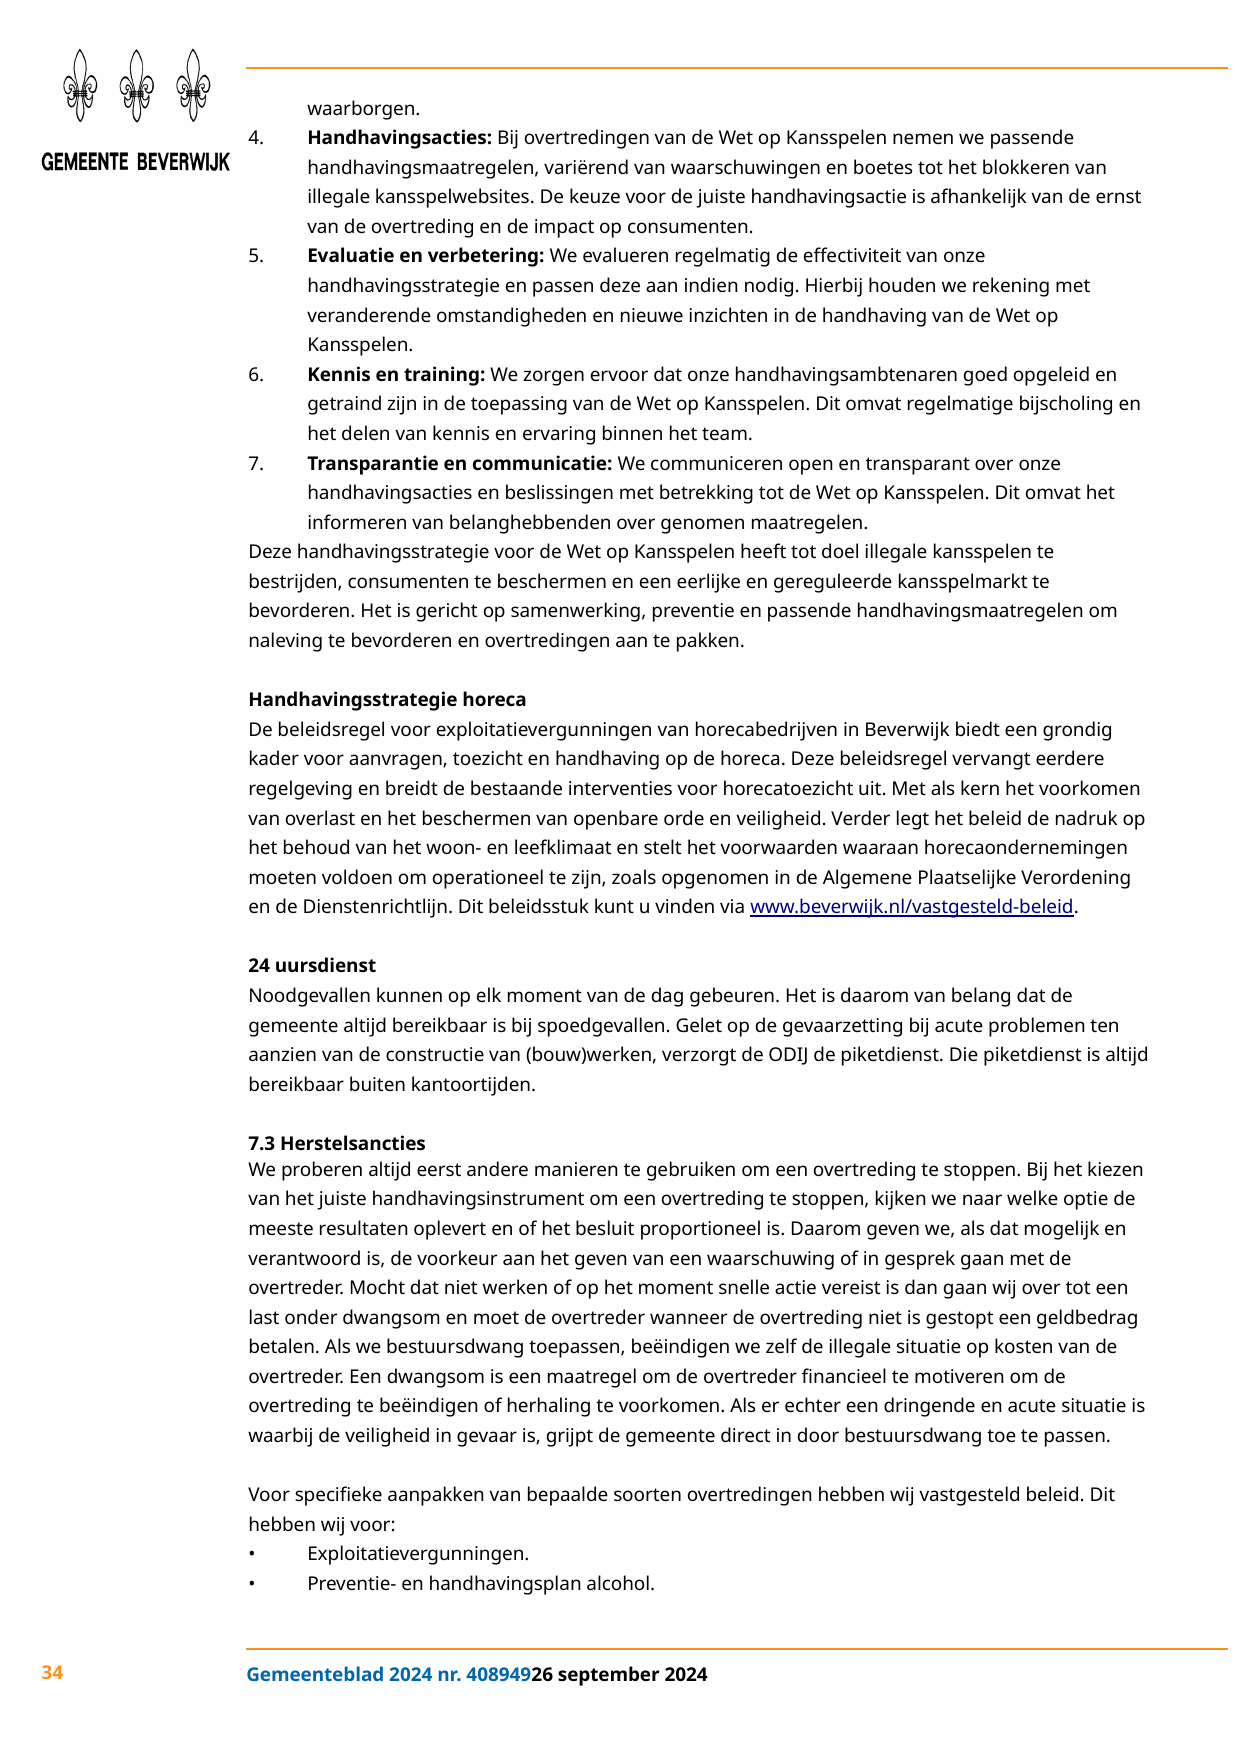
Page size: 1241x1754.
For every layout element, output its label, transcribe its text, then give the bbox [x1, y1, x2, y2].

picture [41, 47, 231, 172]
list waarborgen. [248, 95, 1152, 121]
list Exploitatievergunningen. [248, 1541, 1152, 1566]
text Handhavingsstrategie horeca [248, 686, 1152, 712]
text 7.3 Herstelsancties [248, 1130, 1152, 1156]
list Transparantie en communicatie: We communiceren open en transparant over onze handhavingsacties en beslissingen met betrekking tot de Wet op Kansspelen. Dit omvat het informeren van belanghebbenden over genomen maatregelen. [248, 450, 1152, 535]
text Voor specifieke aanpakken van bepaalde soorten overtredingen hebben wij vastgesteld beleid. Dit hebben wij voor: [248, 1481, 1152, 1537]
text De beleidsregel voor exploitatievergunningen van horecabedrijven in Beverwijk biedt een grondig kader voor aanvragen, toezicht en handhaving op de horeca. Deze beleidsregel vervangt eerdere regelgeving en breidt de bestaande interventies voor horecatoezicht uit. Met als kern het voorkomen van overlast en het beschermen van openbare orde en veiligheid. Verder legt het beleid de nadruk op het behoud van het woon- en leefklimaat en stelt het voorwaarden waaraan horecaondernemingen moeten voldoen om operationeel te zijn, zoals opgenomen in de Algemene Plaatselijke Verordening en de Dienstenrichtlijn. Dit beleidsstuk kunt u vinden via www.beverwijk.nl/vastgesteld-beleid. [248, 716, 1152, 919]
text 24 uursdienst [248, 953, 1152, 978]
text Noodgevallen kunnen op elk moment van de dag gebeuren. Het is daarom van belang dat de gemeente altijd bereikbaar is bij spoedgevallen. Gelet op de gevaarzetting bij acute problemen ten aanzien van de constructie van (bouw)werken, verzorgt de ODIJ de piketdienst. Die piketdienst is altijd bereikbaar buiten kantoortijden. [248, 982, 1152, 1097]
list Handhavingsacties: Bij overtredingen van de Wet op Kansspelen nemen we passende handhavingsmaatregelen, variërend van waarschuwingen en boetes tot het blokkeren van illegale kansspelwebsites. De keuze voor de juiste handhavingsactie is afhankelijk van de ernst van de overtreding en de impact op consumenten. [248, 124, 1152, 239]
text We proberen altijd eerst andere manieren te gebruiken om een overtreding te stoppen. Bij het kiezen van het juiste handhavingsinstrument om een overtreding te stoppen, kijken we naar welke optie de meeste resultaten oplevert en of het besluit proportioneel is. Daarom geven we, als dat mogelijk en verantwoord is, de voorkeur aan het geven van een waarschuwing of in gesprek gaan met de overtreder. Mocht dat niet werken of op het moment snelle actie vereist is dan gaan wij over tot een last onder dwangsom en moet de overtreder wanneer de overtreding niet is gestopt een geldbedrag betalen. Als we bestuursdwang toepassen, beëindigen we zelf de illegale situatie op kosten van de overtreder. Een dwangsom is een maatregel om de overtreder financieel te motiveren om de overtreding te beëindigen of herhaling te voorkomen. Als er echter een dringende en acute situatie is waarbij de veiligheid in gevaar is, grijpt de gemeente direct in door bestuursdwang toe te passen. [248, 1156, 1152, 1448]
list Kennis en training: We zorgen ervoor dat onze handhavingsambtenaren goed opgeleid en getraind zijn in de toepassing van de Wet op Kansspelen. Dit omvat regelmatige bijscholing en het delen van kennis en ervaring binnen het team. [248, 361, 1152, 446]
list Evaluatie en verbetering: We evalueren regelmatig de effectiviteit van onze handhavingsstrategie en passen deze aan indien nodig. Hierbij houden we rekening met veranderende omstandigheden en nieuwe inzichten in de handhaving van de Wet op Kansspelen. [248, 243, 1152, 357]
list Preventie- en handhavingsplan alcohol. [248, 1570, 1152, 1596]
text Deze handhavingsstrategie voor de Wet op Kansspelen heeft tot doel illegale kansspelen te bestrijden, consumenten te beschermen en een eerlijke en gereguleerde kansspelmarkt te bevorderen. Het is gericht op samenwerking, preventie en passende handhavingsmaatregelen om naleving te bevorderen en overtredingen aan te pakken. [248, 538, 1152, 653]
